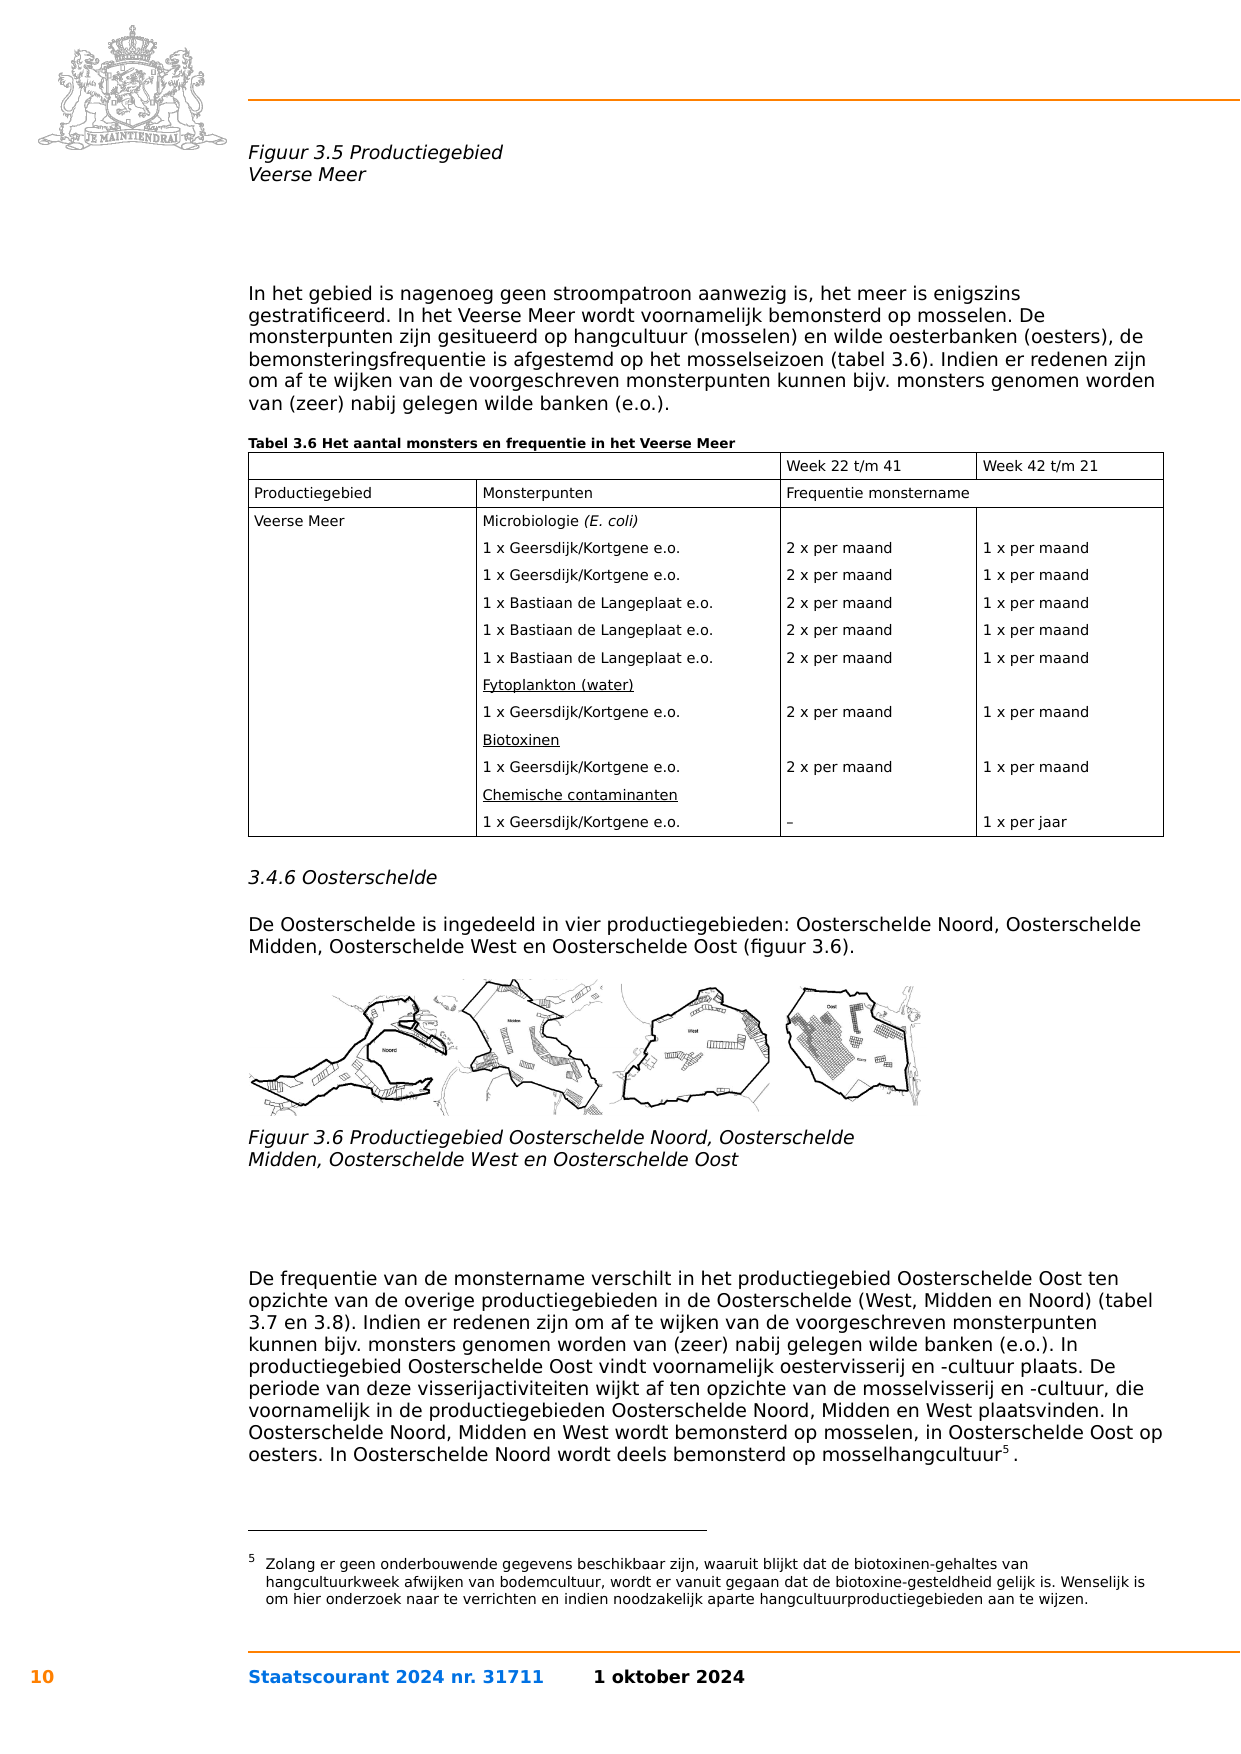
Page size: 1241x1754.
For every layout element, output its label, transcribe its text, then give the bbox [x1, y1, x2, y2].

table_cell 2 x per maand [781, 589, 976, 616]
table_cell 1 x per maand [977, 753, 1163, 781]
table_cell Productiegebied [249, 480, 476, 507]
table_cell 1 x Geersdijk/Kortgene e.o. [477, 808, 780, 836]
table_header Tabel 3.6 Het aantal monsters en frequentie in het Veerse Meer [248, 436, 1163, 452]
table_cell 1 x per maand [977, 644, 1163, 671]
table_cell 1 x per maand [977, 534, 1163, 562]
table_cell [977, 781, 1163, 808]
table_cell 2 x per maand [781, 616, 976, 644]
table_cell 1 x Geersdijk/Kortgene e.o. [477, 753, 780, 781]
table_cell 2 x per maand [781, 562, 976, 589]
table_cell Chemische contaminanten [477, 781, 780, 808]
table_cell [781, 671, 976, 698]
table_cell 1 x Bastiaan de Langeplaat e.o. [477, 589, 780, 616]
table_cell 2 x per maand [781, 534, 976, 562]
table_cell 1 x per maand [977, 699, 1163, 726]
table_cell [781, 508, 976, 534]
text Zolang er geen onderbouwende gegevens beschikbaar zijn, waaruit blijkt dat de biotoxinen-gehaltes van hangcultuurkweek afwijken van bodemcultuur, wordt er vanuit gegaan dat de biotoxine-gesteldheid gelijk is. Wenselijk is om hier onderzoek naar te verrichten en indien noodzakelijk aparte hangcultuurproductiegebieden aan te wijzen. [248, 1552, 1163, 1608]
table_cell Microbiologie (E. coli) [477, 508, 780, 534]
table_cell Week 42 t/m 21 [977, 453, 1163, 479]
text De Oosterschelde is ingedeeld in vier productiegebieden: Oosterschelde Noord, Oosterschelde Midden, Oosterschelde West en Oosterschelde Oost (figuur 3.6). [248, 913, 1163, 957]
table_cell 1 x Geersdijk/Kortgene e.o. [477, 699, 780, 726]
table_cell – [781, 808, 976, 836]
text De frequentie van de monstername verschilt in het productiegebied Oosterschelde Oost ten opzichte van de overige productiegebieden in de Oosterschelde (West, Midden en Noord) (tabel 3.7 en 3.8). Indien er redenen zijn om af te wijken van de voorgeschreven monsterpunten kunnen bijv. monsters genomen worden van (zeer) nabij gelegen wilde banken (e.o.). In productiegebied Oosterschelde Oost vindt voornamelijk oestervisserij en -cultuur plaats. De periode van deze visserijactiviteiten wijkt af ten opzichte van de mosselvisserij en -cultuur, die voornamelijk in de productiegebieden Oosterschelde Noord, Midden en West plaatsvinden. In Oosterschelde Noord, Midden en West wordt bemonsterd op mosselen, in Oosterschelde Oost op oesters. In Oosterschelde Noord wordt deels bemonsterd op mosselhangcultuur. [248, 1268, 1163, 1466]
table_cell 2 x per maand [781, 753, 976, 781]
table_cell Fytoplankton (water) [477, 671, 780, 698]
table_cell 1 x per maand [977, 616, 1163, 644]
table_cell [977, 508, 1163, 534]
table_cell Monsterpunten [477, 480, 780, 507]
table_cell Frequentie monstername [781, 480, 1163, 507]
text Figuur 3.5 Productiegebied Veerse Meer [248, 142, 508, 186]
table_cell [977, 726, 1163, 753]
table_cell 1 x Bastiaan de Langeplaat e.o. [477, 644, 780, 671]
table_cell 1 x Geersdijk/Kortgene e.o. [477, 562, 780, 589]
picture [38, 25, 227, 150]
table_cell 1 x per maand [977, 589, 1163, 616]
table_cell Veerse Meer [249, 508, 476, 836]
table_cell 2 x per maand [781, 699, 976, 726]
table_cell 1 x per jaar [977, 808, 1163, 836]
table_cell 2 x per maand [781, 644, 976, 671]
subtitle 3.4.6 Oosterschelde [248, 867, 1163, 888]
text Figuur 3.6 Productiegebied Oosterschelde Noord, Oosterschelde Midden, Oosterschelde West en Oosterschelde Oost [248, 1127, 927, 1171]
text In het gebied is nagenoeg geen stroompatroon aanwezig is, het meer is enigszins gestratificeerd. In het Veerse Meer wordt voornamelijk bemonsterd op mosselen. De monsterpunten zijn gesitueerd op hangcultuur (mosselen) en wilde oesterbanken (oesters), de bemonsteringsfrequentie is afgestemd op het mosselseizoen (tabel 3.6). Indien er redenen zijn om af te wijken van de voorgeschreven monsterpunten kunnen bijv. monsters genomen worden van (zeer) nabij gelegen wilde banken (e.o.). [248, 282, 1163, 414]
table_cell 1 x Geersdijk/Kortgene e.o. [477, 534, 780, 562]
table_cell [781, 726, 976, 753]
table_cell [977, 671, 1163, 698]
picture [248, 979, 928, 1116]
table_cell 1 x Bastiaan de Langeplaat e.o. [477, 616, 780, 644]
table_cell 1 x per maand [977, 562, 1163, 589]
table_cell Week 22 t/m 41 [781, 453, 976, 479]
table_cell [249, 453, 780, 479]
table_cell Biotoxinen [477, 726, 780, 753]
table_cell [781, 781, 976, 808]
